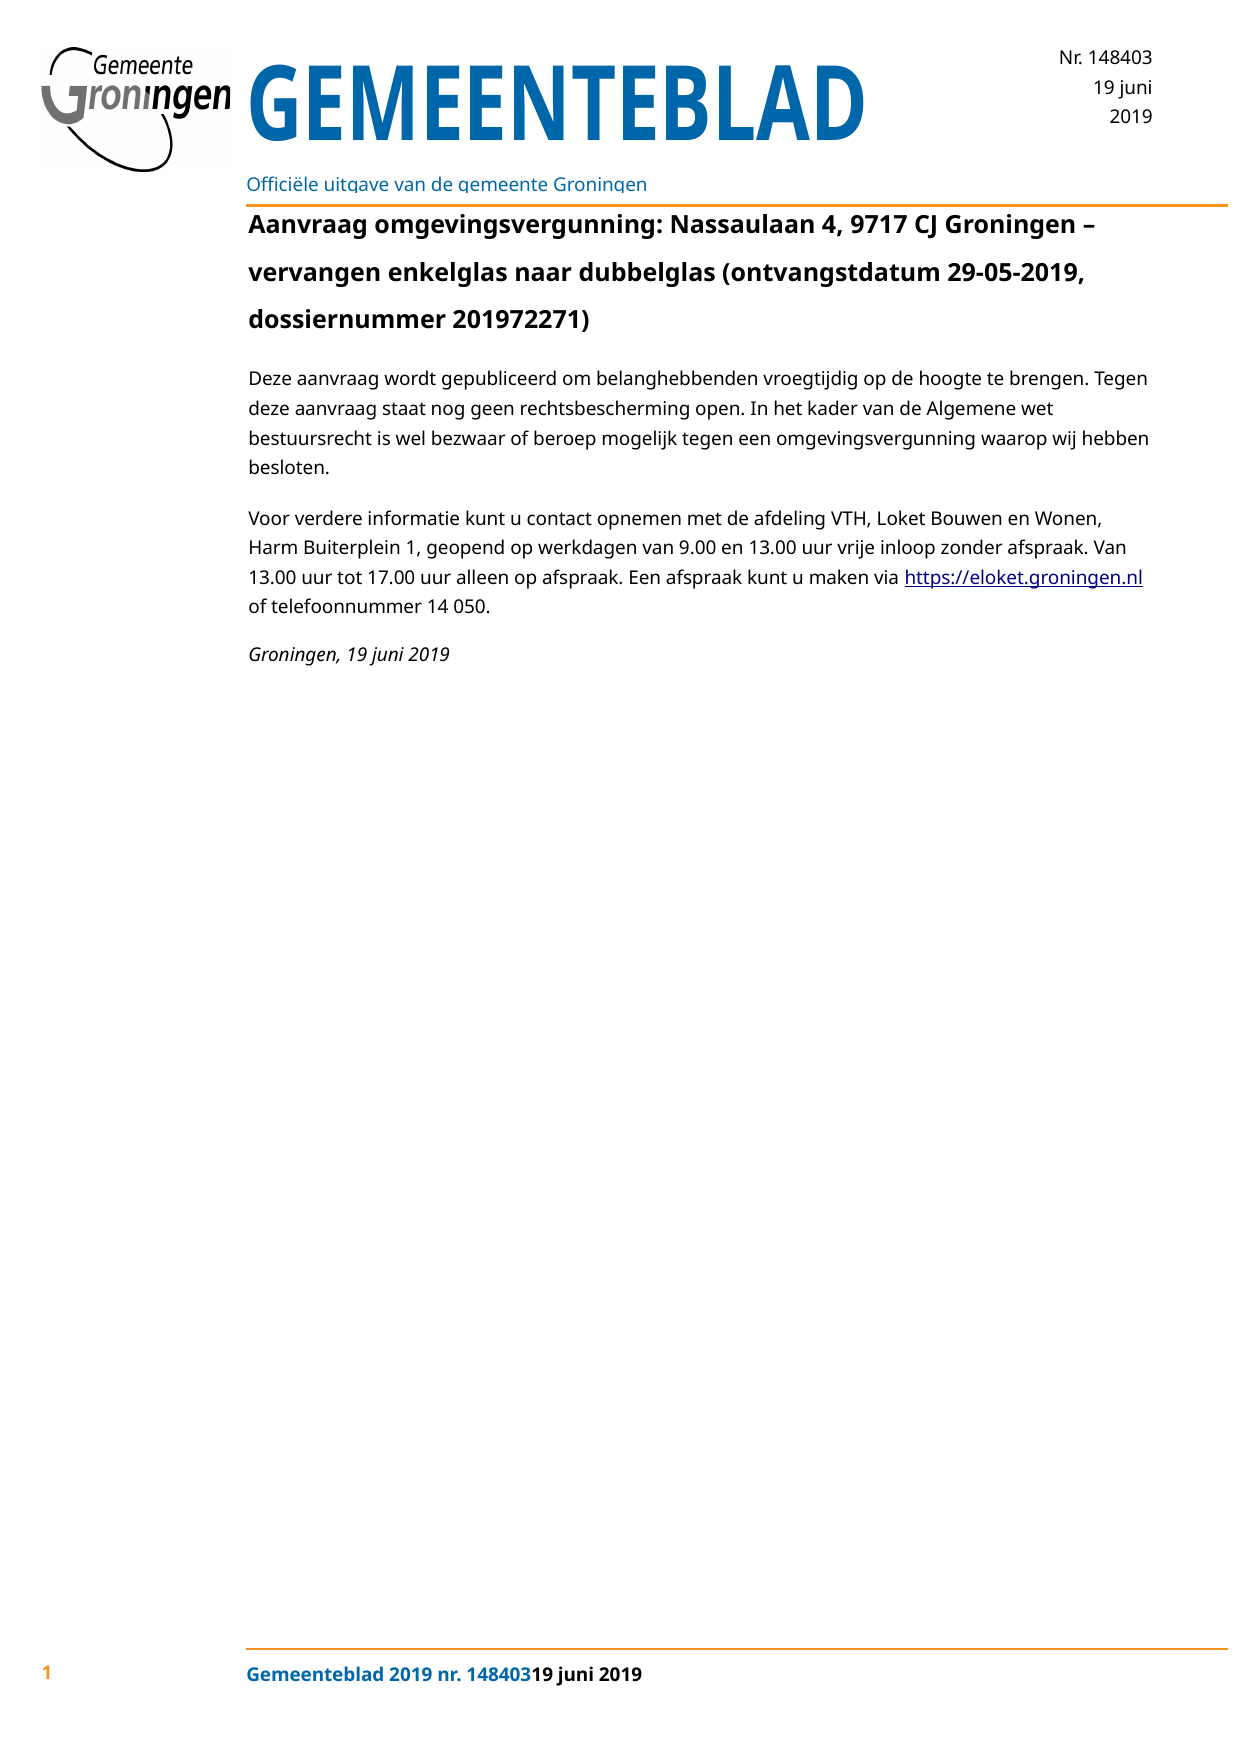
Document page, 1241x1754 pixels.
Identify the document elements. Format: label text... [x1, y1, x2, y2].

text Aanvraag omgevingsvergunning: Nassaulaan 4, 9717 CJ Groningen – vervangen enkelglas naar dubbelglas (ontvangstdatum 29-05-2019, dossiernummer 201972271) [248, 207, 1152, 336]
text Deze aanvraag wordt gepubliceerd om belanghebbenden vroegtijdig op de hoogte te brengen. Tegen deze aanvraag staat nog geen rechtsbescherming open. In het kader van de Algemene wet bestuursrecht is wel bezwaar of beroep mogelijk tegen een omgevingsvergunning waarop wij hebben besloten. [248, 366, 1152, 480]
text Groningen, 19 juni 2019 [248, 641, 1152, 667]
picture [41, 47, 231, 172]
text Voor verdere informatie kunt u contact opnemen met de afdeling VTH, Loket Bouwen en Wonen, Harm Buiterplein 1, geopend op werkdagen van 9.00 en 13.00 uur vrije inloop zonder afspraak. Van 13.00 uur tot 17.00 uur alleen op afspraak. Een afspraak kunt u maken via https://eloket.groningen.nl of telefoonnummer 14 050. [248, 505, 1152, 619]
